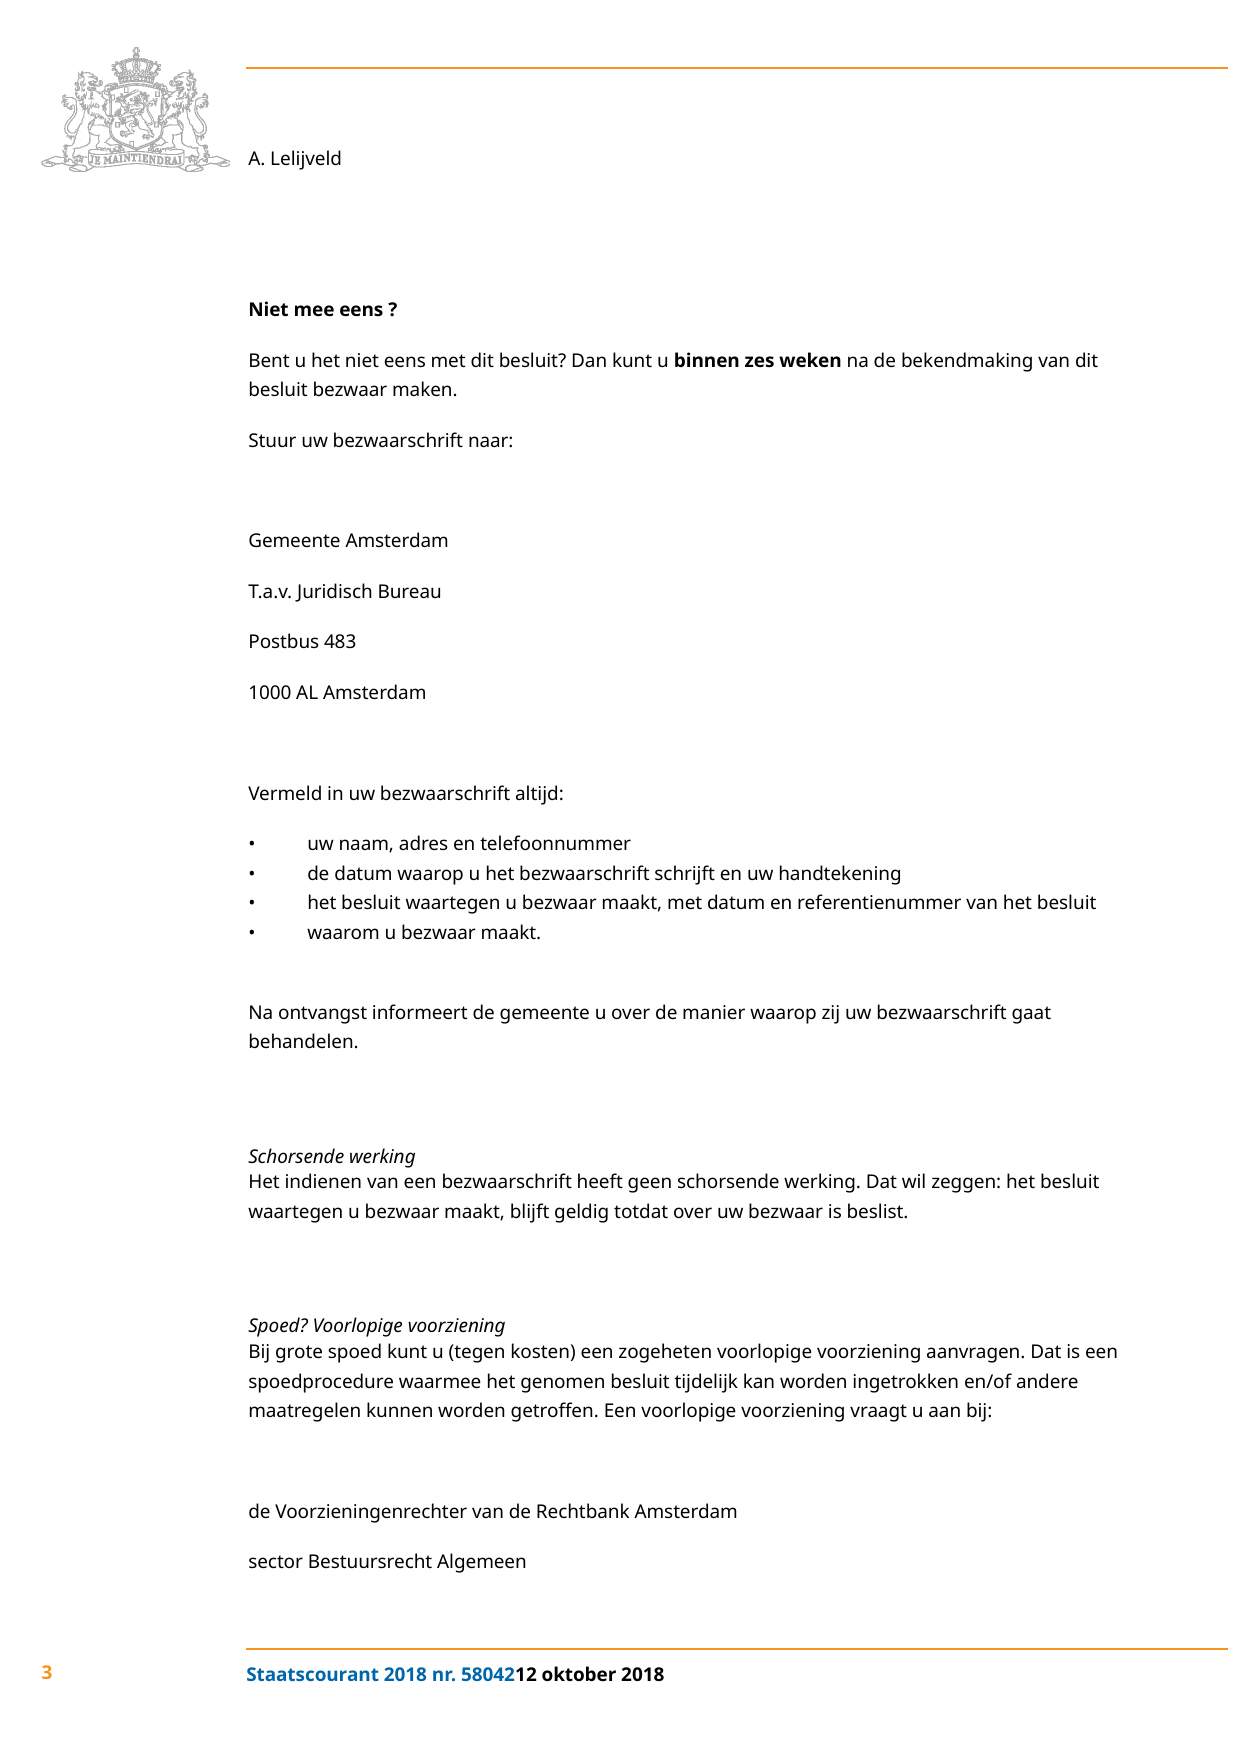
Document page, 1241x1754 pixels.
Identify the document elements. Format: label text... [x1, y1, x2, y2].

text Het indienen van een bezwaarschrift heeft geen schorsende werking. Dat wil zeggen: het besluit waartegen u bezwaar maakt, blijft geldig totdat over uw bezwaar is beslist. [248, 1169, 1152, 1224]
text Spoed? Voorlopige voorziening [248, 1313, 1152, 1338]
text Gemeente Amsterdam [248, 528, 1152, 553]
text Na ontvangst informeert de gemeente u over de manier waarop zij uw bezwaarschrift gaat behandelen. [248, 999, 1152, 1054]
text Schorsende werking [248, 1143, 1152, 1169]
text Vermeld in uw bezwaarschrift altijd: [248, 780, 1152, 806]
text de Voorzieningenrechter van de Rechtbank Amsterdam [248, 1498, 1152, 1524]
text T.a.v. Juridisch Bureau [248, 578, 1152, 604]
text Bent u het niet eens met dit besluit? Dan kunt u binnen zes weken na de bekendmaking van dit besluit bezwaar maken. [248, 347, 1152, 402]
list waarom u bezwaar maakt. [248, 919, 1152, 945]
list uw naam, adres en telefoonnummer [248, 830, 1152, 856]
list de datum waarop u het bezwaarschrift schrijft en uw handtekening [248, 860, 1152, 886]
text Niet mee eens ? [248, 296, 1152, 322]
picture [41, 47, 231, 172]
text A. Lelijveld [248, 145, 1152, 171]
text 1000 AL Amsterdam [248, 679, 1152, 705]
text Stuur uw bezwaarschrift naar: [248, 427, 1152, 453]
text sector Bestuursrecht Algemeen [248, 1549, 1152, 1574]
text Postbus 483 [248, 628, 1152, 654]
text Bij grote spoed kunt u (tegen kosten) een zogeheten voorlopige voorziening aanvragen. Dat is een spoedprocedure waarmee het genomen besluit tijdelijk kan worden ingetrokken en/of andere maatregelen kunnen worden getroffen. Een voorlopige voorziening vraagt u aan bij: [248, 1338, 1152, 1423]
list het besluit waartegen u bezwaar maakt, met datum en referentienummer van het besluit [248, 889, 1152, 915]
